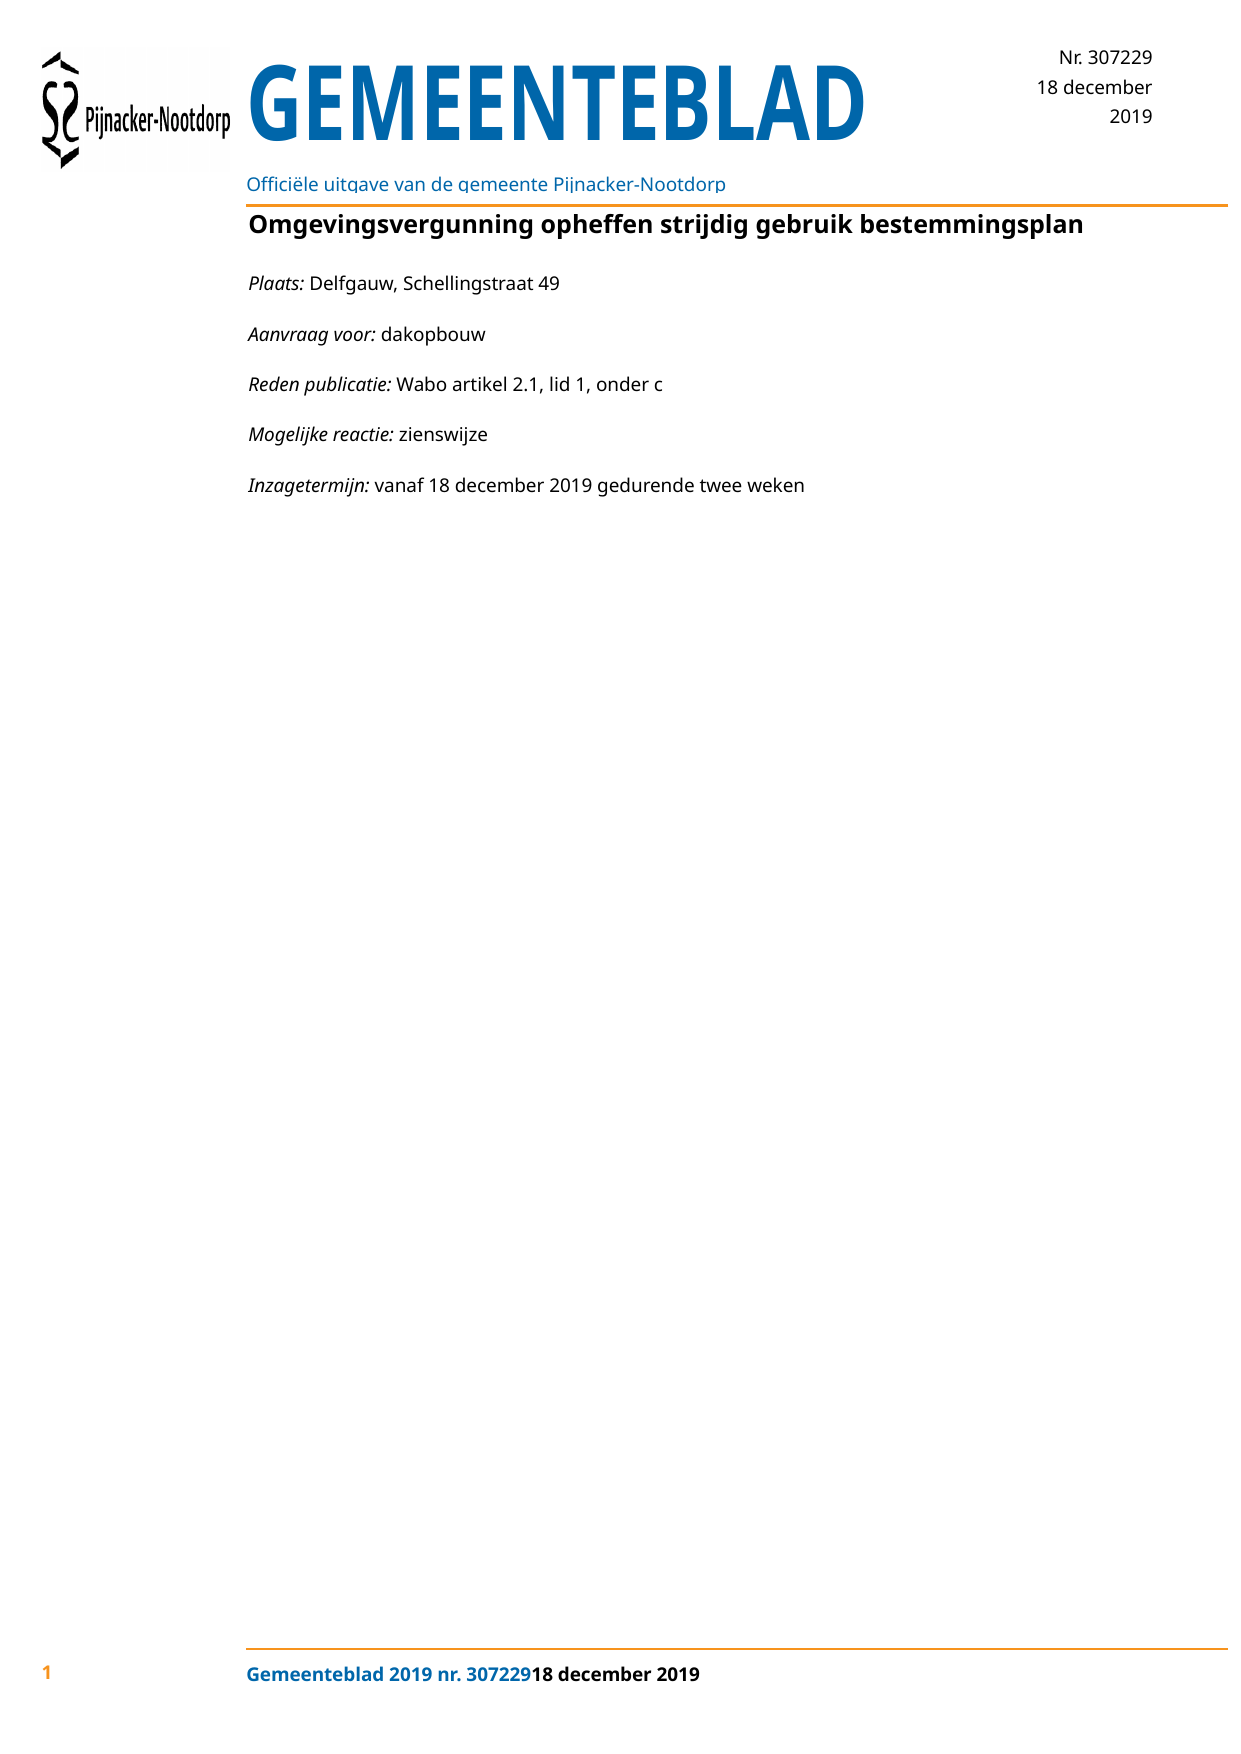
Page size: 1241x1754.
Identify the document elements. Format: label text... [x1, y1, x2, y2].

text Plaats: Delfgauw, Schellingstraat 49 [248, 270, 1152, 296]
text Reden publicatie: Wabo artikel 2.1, lid 1, onder c [248, 371, 1152, 397]
text Aanvraag voor: dakopbouw [248, 321, 1152, 346]
text Mogelijke reactie: zienswijze [248, 422, 1152, 447]
text Inzagetermijn: vanaf 18 december 2019 gedurende twee weken [248, 472, 1152, 498]
picture [41, 47, 231, 172]
text Omgevingsvergunning opheffen strijdig gebruik bestemmingsplan [248, 207, 1152, 241]
